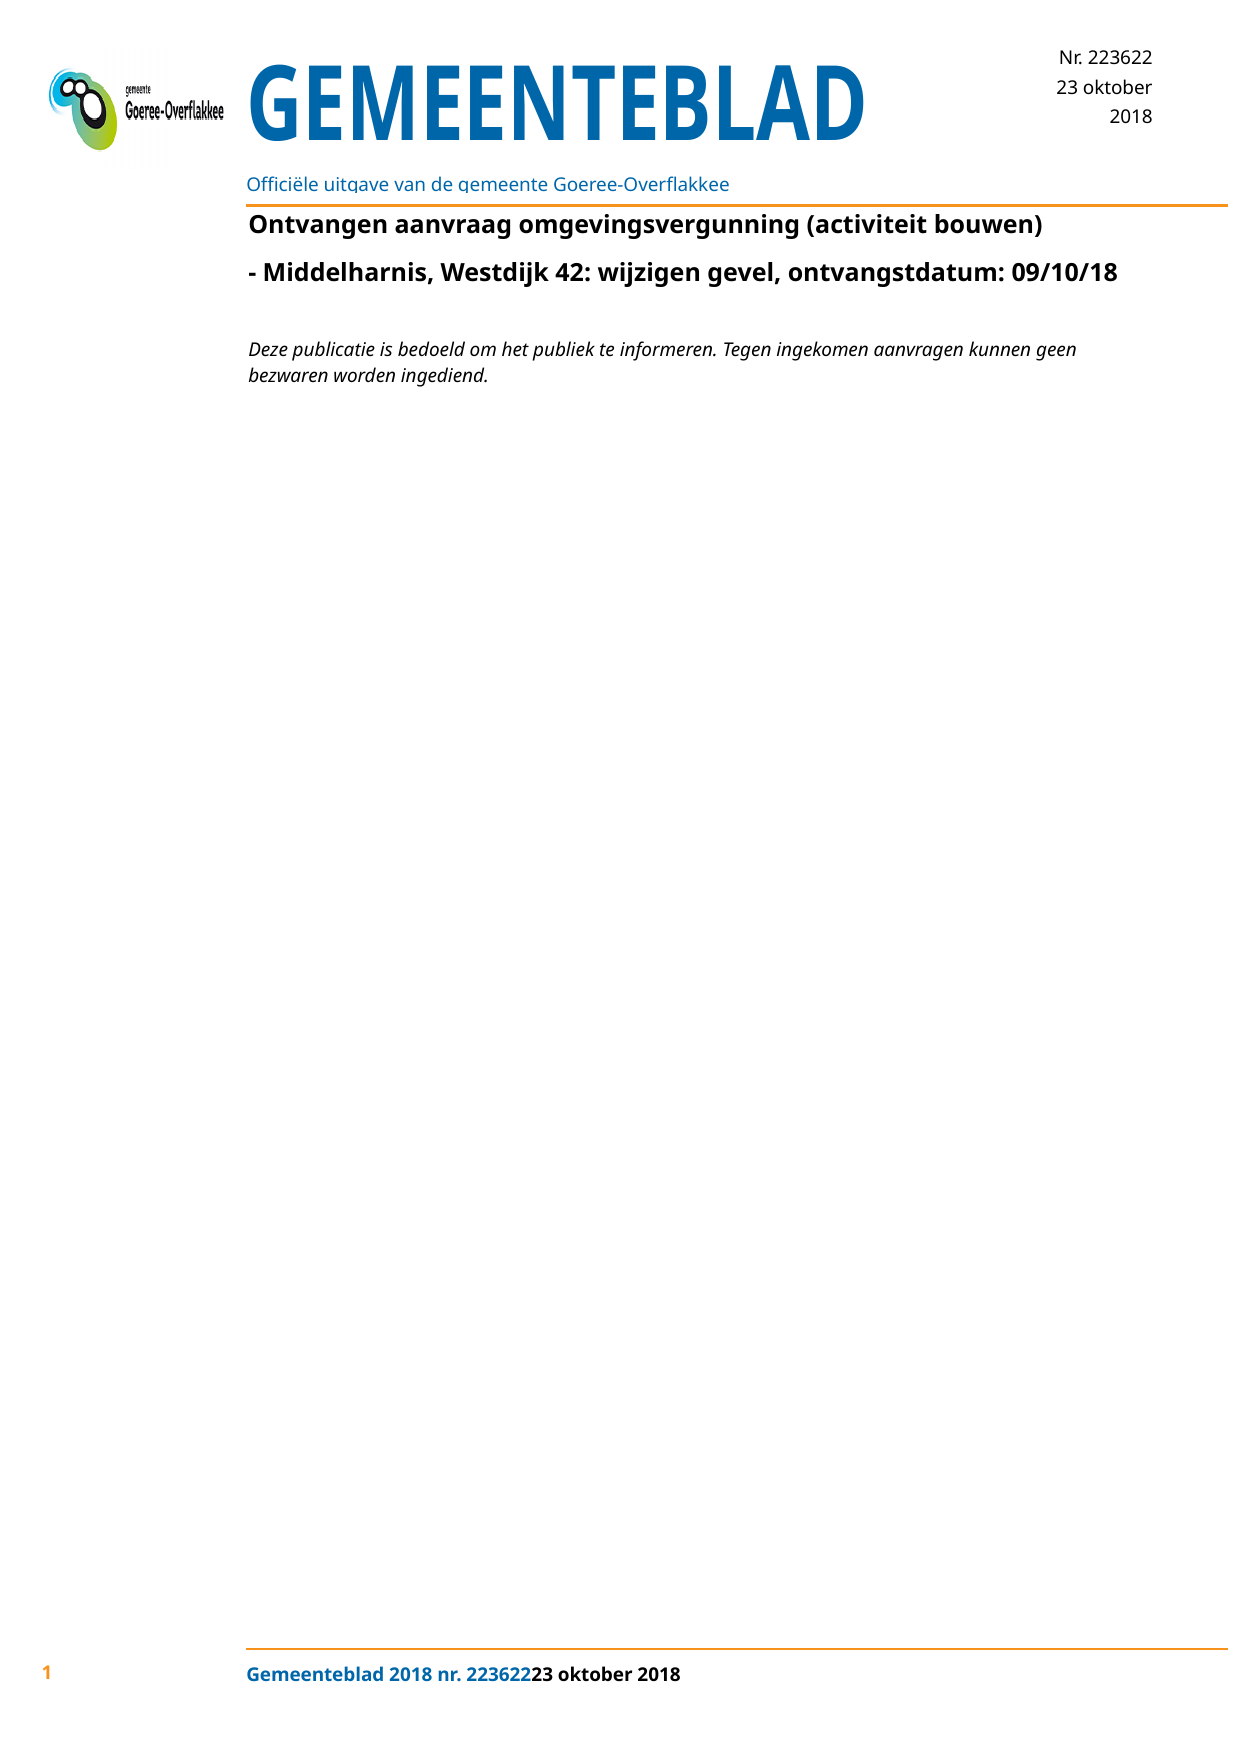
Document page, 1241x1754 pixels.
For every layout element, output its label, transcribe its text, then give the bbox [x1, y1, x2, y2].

text Deze publicatie is bedoeld om het publiek te informeren. Tegen ingekomen aanvragen kunnen geen bezwaren worden ingediend. [248, 336, 1152, 388]
text Ontvangen aanvraag omgevingsvergunning (activiteit bouwen) - Middelharnis, Westdijk 42: wijzigen gevel, ontvangstdatum: 09/10/18 [248, 207, 1152, 288]
picture [41, 47, 231, 172]
